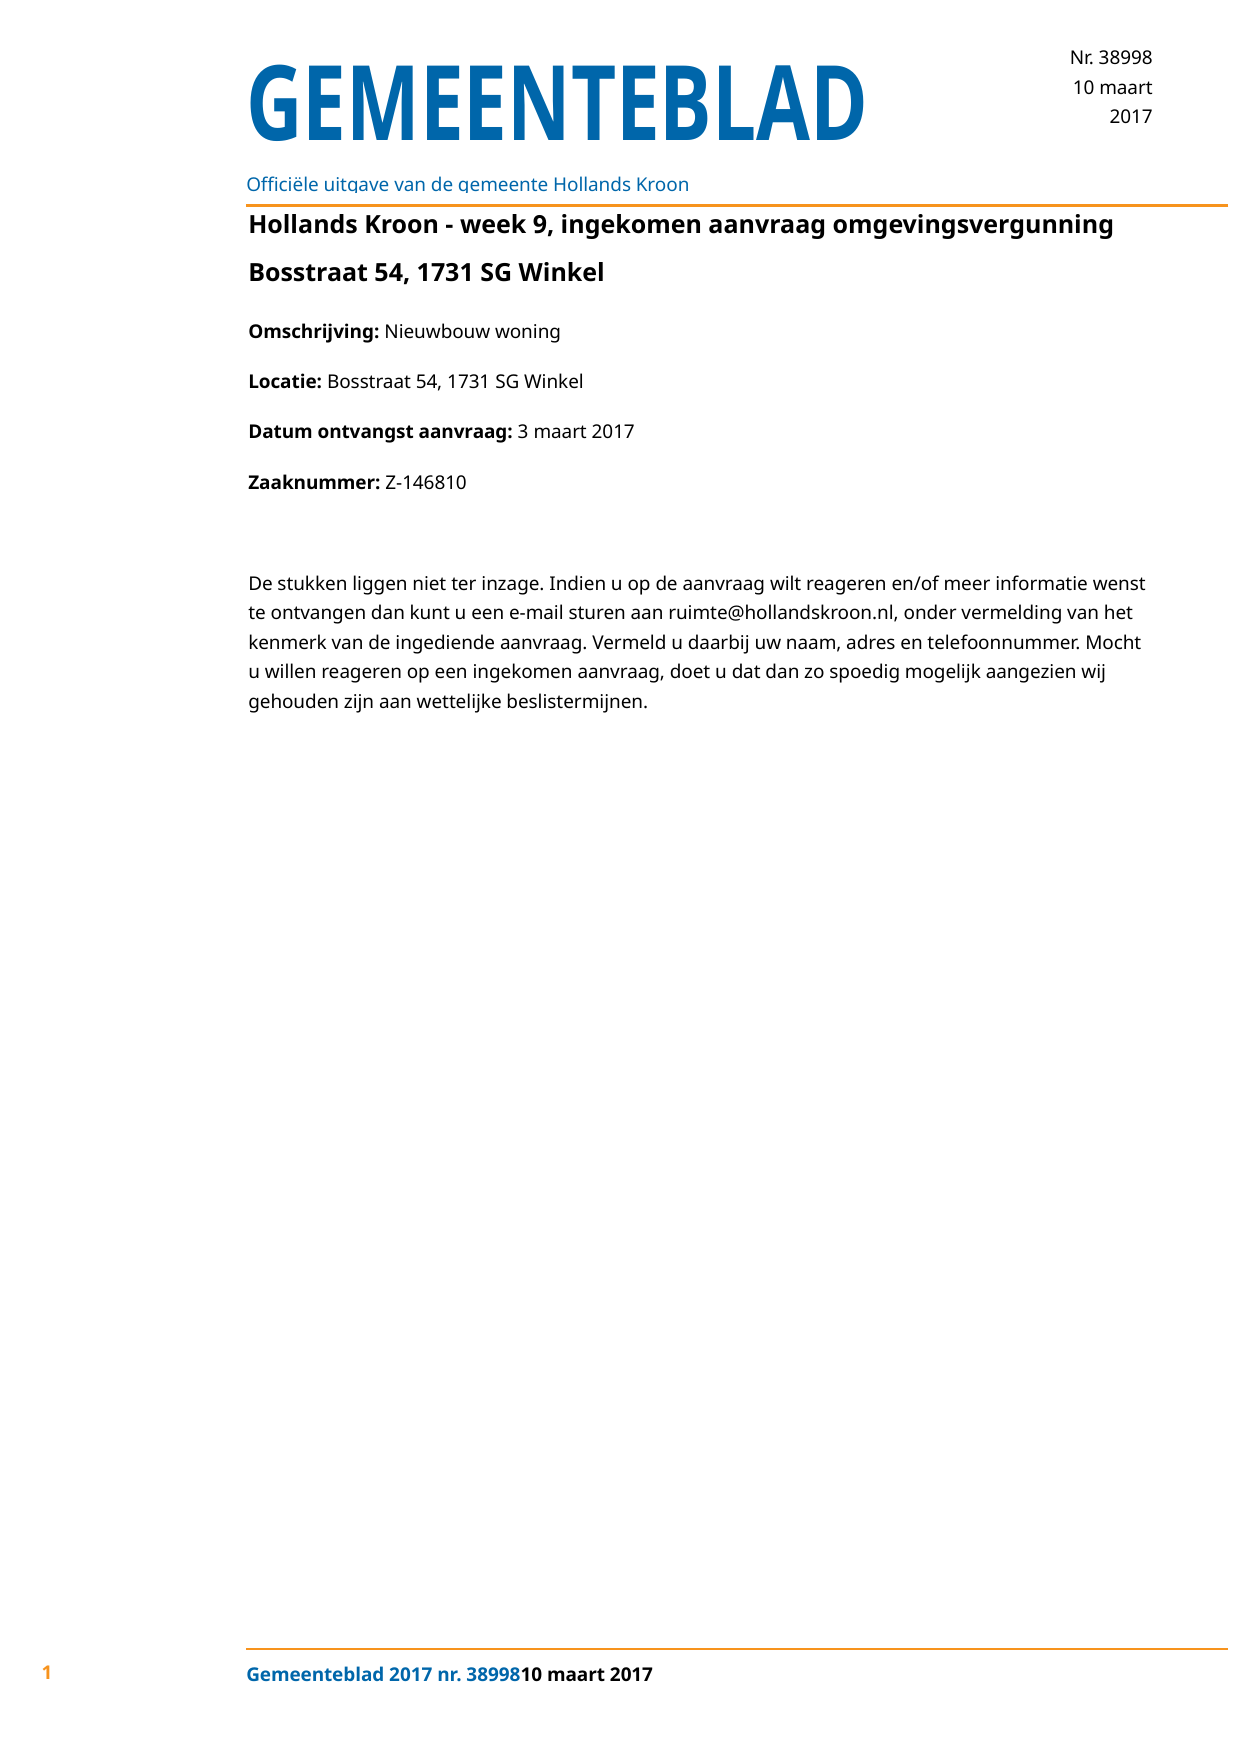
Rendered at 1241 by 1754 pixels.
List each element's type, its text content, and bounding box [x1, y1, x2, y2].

text Omschrijving: Nieuwbouw woning [248, 318, 1152, 344]
text Zaaknummer: Z-146810 [248, 469, 1152, 495]
text Datum ontvangst aanvraag: 3 maart 2017 [248, 419, 1152, 444]
text De stukken liggen niet ter inzage. Indien u op de aanvraag wilt reageren en/of meer informatie wenst te ontvangen dan kunt u een e-mail sturen aan ruimte@hollandskroon.nl, onder vermelding van het kenmerk van de ingediende aanvraag. Vermeld u daarbij uw naam, adres en telefoonnummer. Mocht u willen reageren op een ingekomen aanvraag, doet u dat dan zo spoedig mogelijk aangezien wij gehouden zijn aan wettelijke beslistermijnen. [248, 570, 1152, 714]
text Locatie: Bosstraat 54, 1731 SG Winkel [248, 368, 1152, 394]
picture [41, 47, 231, 172]
text Hollands Kroon - week 9, ingekomen aanvraag omgevingsvergunning Bosstraat 54, 1731 SG Winkel [248, 207, 1152, 288]
